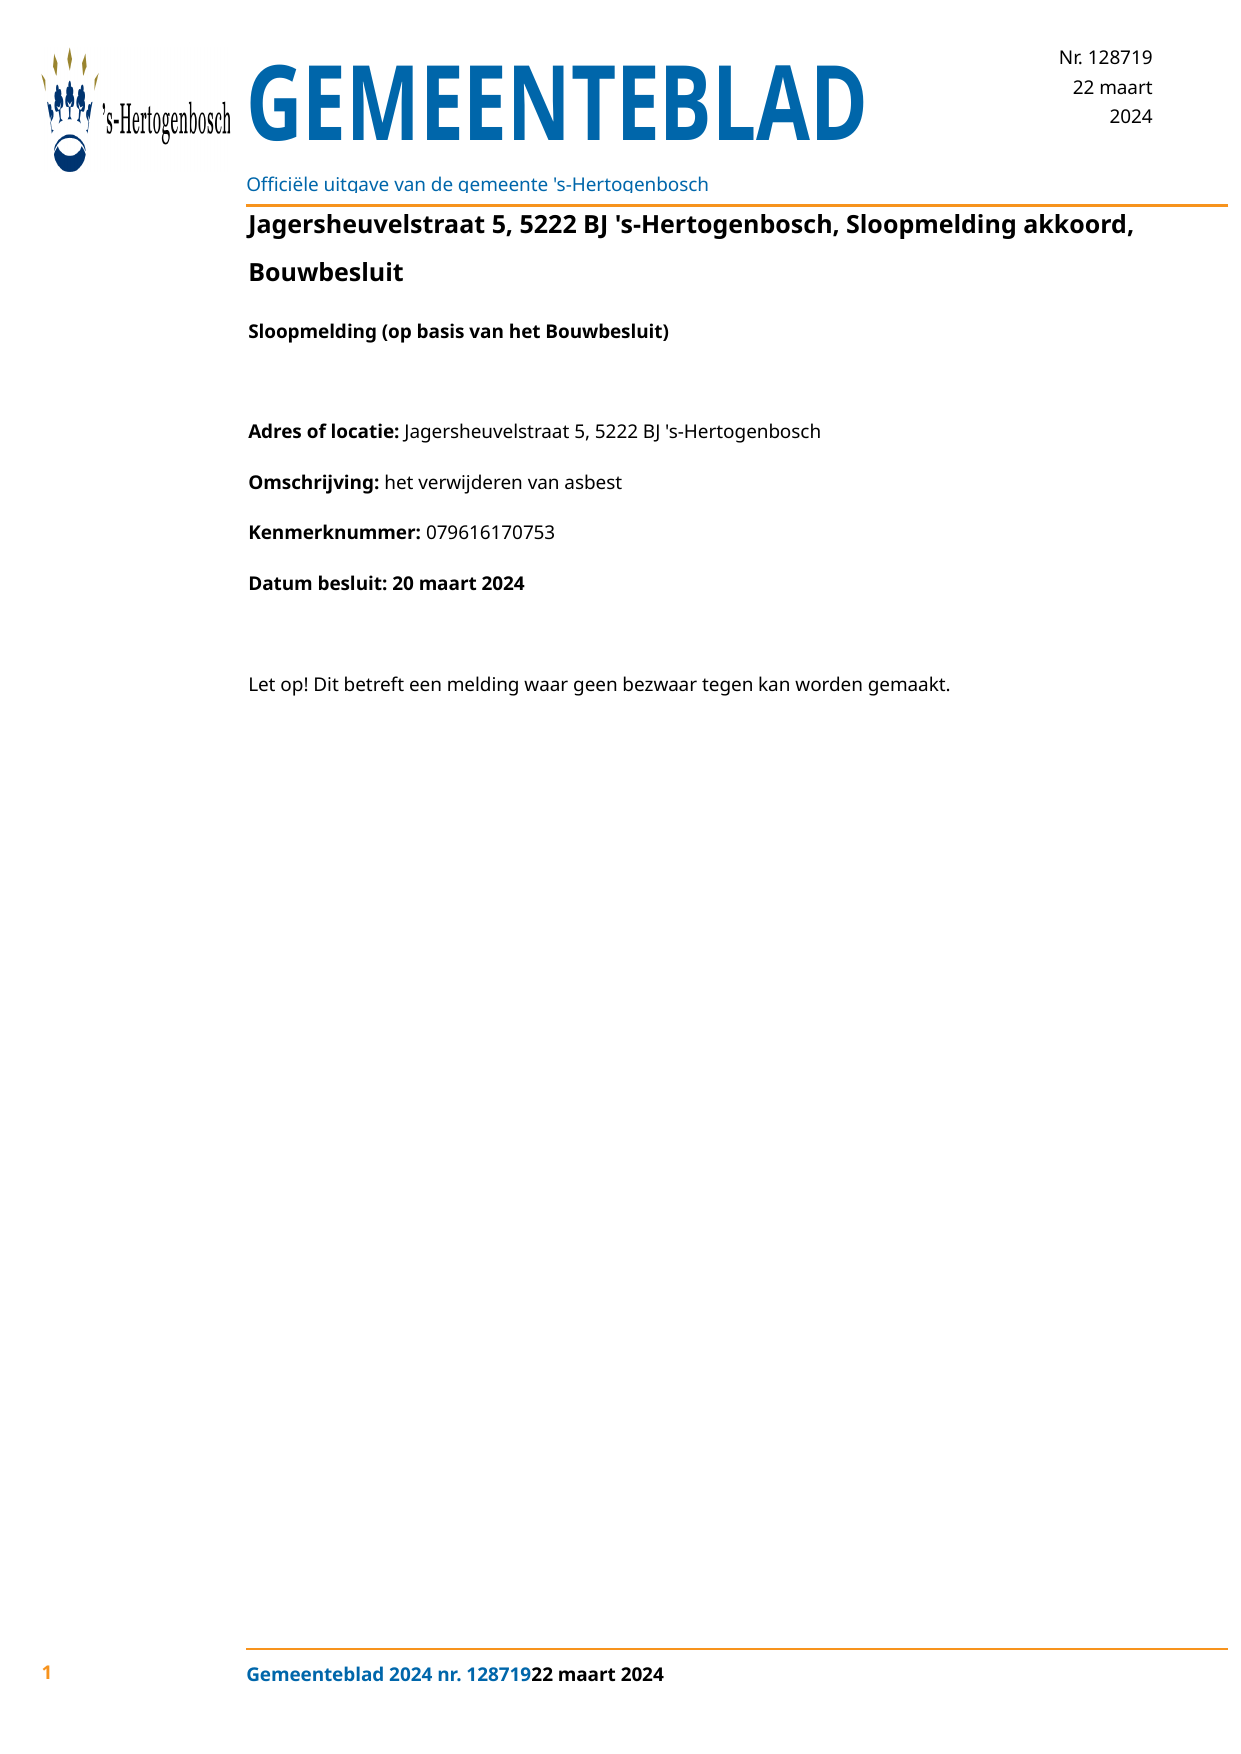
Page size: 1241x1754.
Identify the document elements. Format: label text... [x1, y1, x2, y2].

picture [41, 47, 231, 172]
text Adres of locatie: Jagersheuvelstraat 5, 5222 BJ 's-Hertogenbosch [248, 419, 1152, 444]
text Kenmerknummer: 079616170753 [248, 519, 1152, 545]
text Jagersheuvelstraat 5, 5222 BJ 's-Hertogenbosch, Sloopmelding akkoord, Bouwbesluit [248, 207, 1152, 288]
text Datum besluit: 20 maart 2024 [248, 570, 1152, 596]
text Sloopmelding (op basis van het Bouwbesluit) [248, 318, 1152, 344]
text Let op! Dit betreft een melding waar geen bezwaar tegen kan worden gemaakt. [248, 671, 1152, 697]
text Omschrijving: het verwijderen van asbest [248, 469, 1152, 495]
